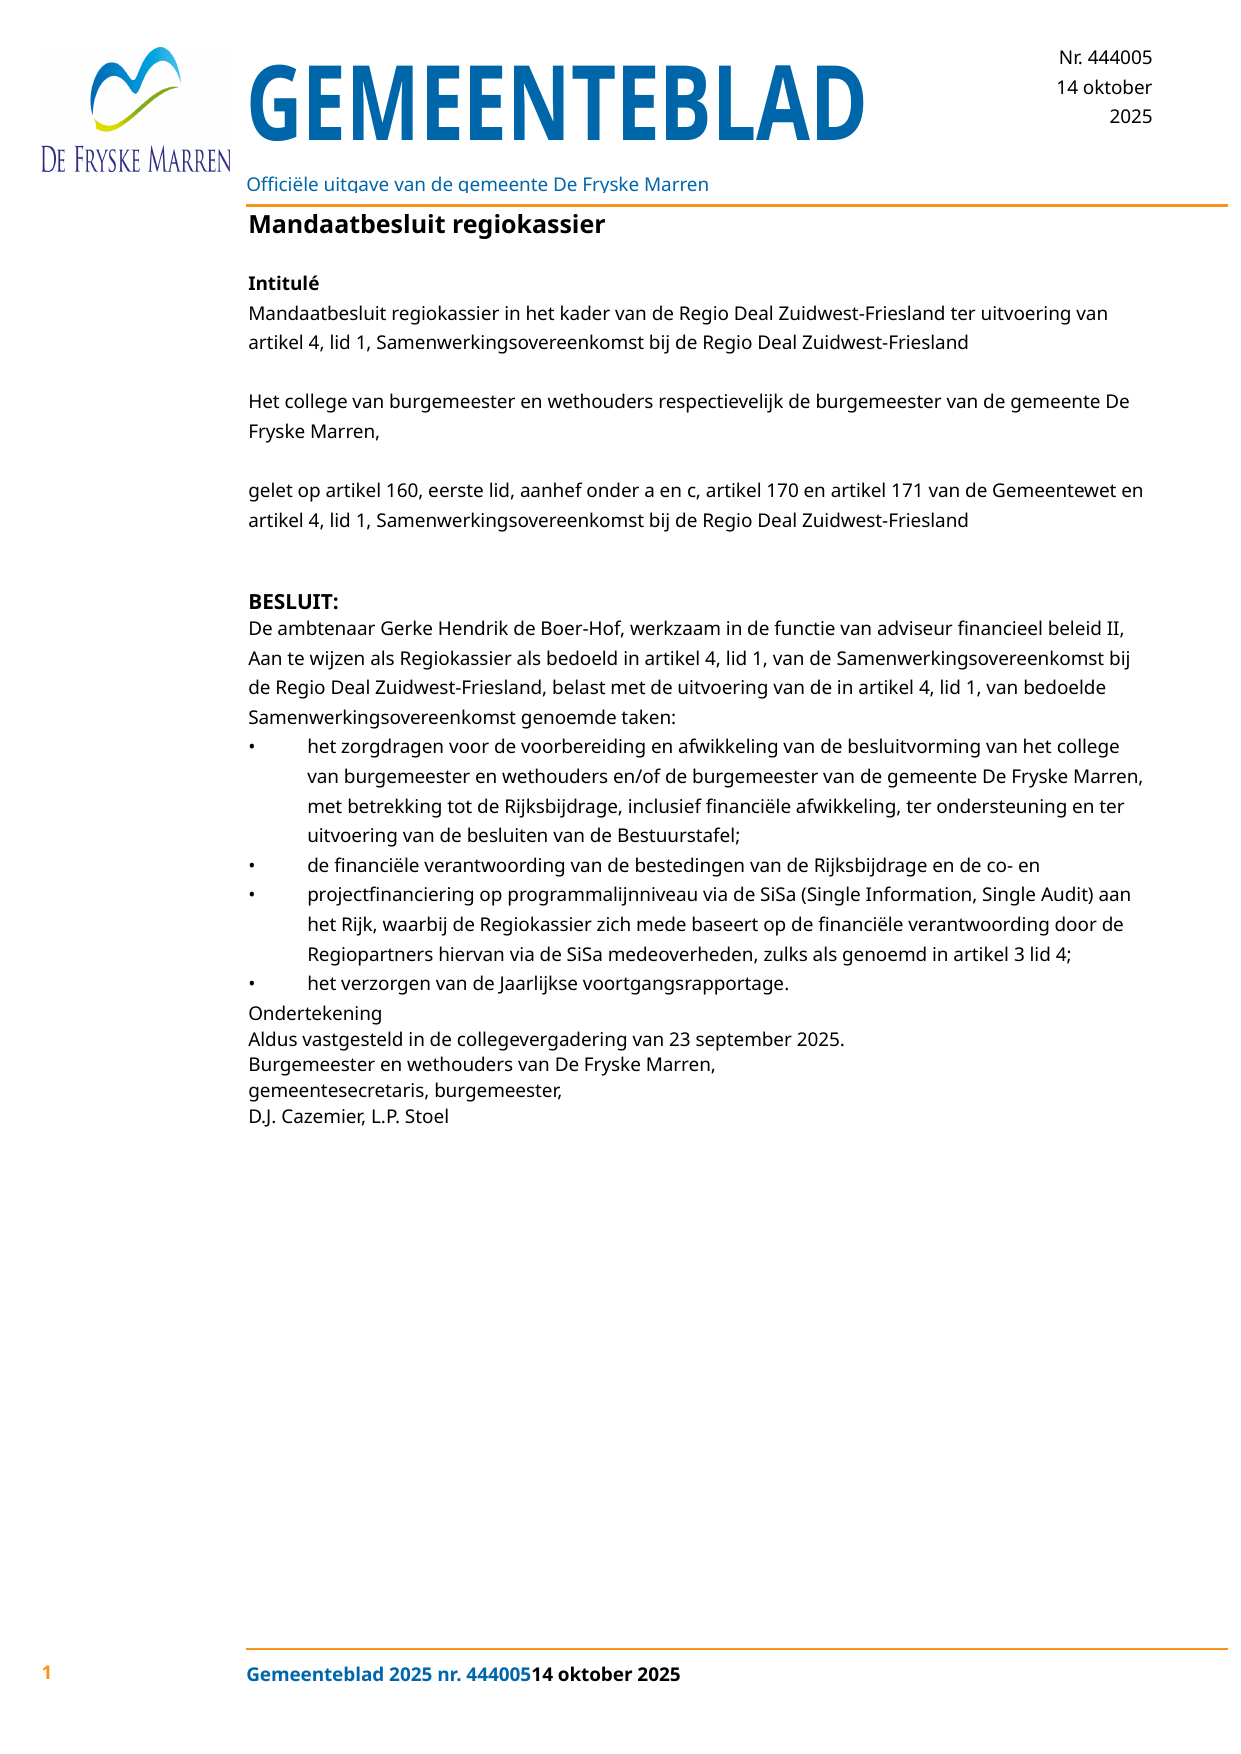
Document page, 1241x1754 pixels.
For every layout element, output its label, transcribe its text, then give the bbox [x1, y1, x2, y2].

text D.J. Cazemier, L.P. Stoel [248, 1103, 1152, 1129]
text Intitulé [248, 270, 1152, 296]
text Mandaatbesluit regiokassier [248, 207, 1152, 241]
list het verzorgen van de Jaarlijkse voortgangsrapportage. [248, 970, 1152, 996]
text Burgemeester en wethouders van De Fryske Marren, [248, 1051, 1152, 1077]
text Aldus vastgesteld in de collegevergadering van 23 september 2025. [248, 1026, 1152, 1051]
text Aan te wijzen als Regiokassier als bedoeld in artikel 4, lid 1, van de Samenwerkingsovereenkomst bij de Regio Deal Zuidwest-Friesland, belast met de uitvoering van de in artikel 4, lid 1, van bedoelde Samenwerkingsovereenkomst genoemde taken: [248, 645, 1152, 730]
list de financiële verantwoording van de bestedingen van de Rijksbijdrage en de co- en [248, 852, 1152, 878]
text gelet op artikel 160, eerste lid, aanhef onder a en c, artikel 170 en artikel 171 van de Gemeentewet en artikel 4, lid 1, Samenwerkingsovereenkomst bij de Regio Deal Zuidwest-Friesland [248, 477, 1152, 533]
text Het college van burgemeester en wethouders respectievelijk de burgemeester van de gemeente De Fryske Marren, [248, 389, 1152, 444]
text gemeentesecretaris, burgemeester, [248, 1077, 1152, 1103]
list het zorgdragen voor de voorbereiding en afwikkeling van de besluitvorming van het college van burgemeester en wethouders en/of de burgemeester van de gemeente De Fryske Marren, met betrekking tot de Rijksbijdrage, inclusief financiële afwikkeling, ter ondersteuning en ter uitvoering van de besluiten van de Bestuurstafel; [248, 734, 1152, 848]
text Ondertekening [248, 1000, 1152, 1026]
picture [41, 47, 231, 172]
text De ambtenaar Gerke Hendrik de Boer-Hof, werkzaam in de functie van adviseur financieel beleid II, [248, 615, 1152, 641]
list projectfinanciering op programmalijnniveau via de SiSa (Single Information, Single Audit) aan het Rijk, waarbij de Regiokassier zich mede baseert op de financiële verantwoording door de Regiopartners hiervan via de SiSa medeoverheden, zulks als genoemd in artikel 3 lid 4; [248, 882, 1152, 967]
text BESLUIT: [248, 587, 1152, 615]
text Mandaatbesluit regiokassier in het kader van de Regio Deal Zuidwest-Friesland ter uitvoering van artikel 4, lid 1, Samenwerkingsovereenkomst bij de Regio Deal Zuidwest-Friesland [248, 300, 1152, 355]
